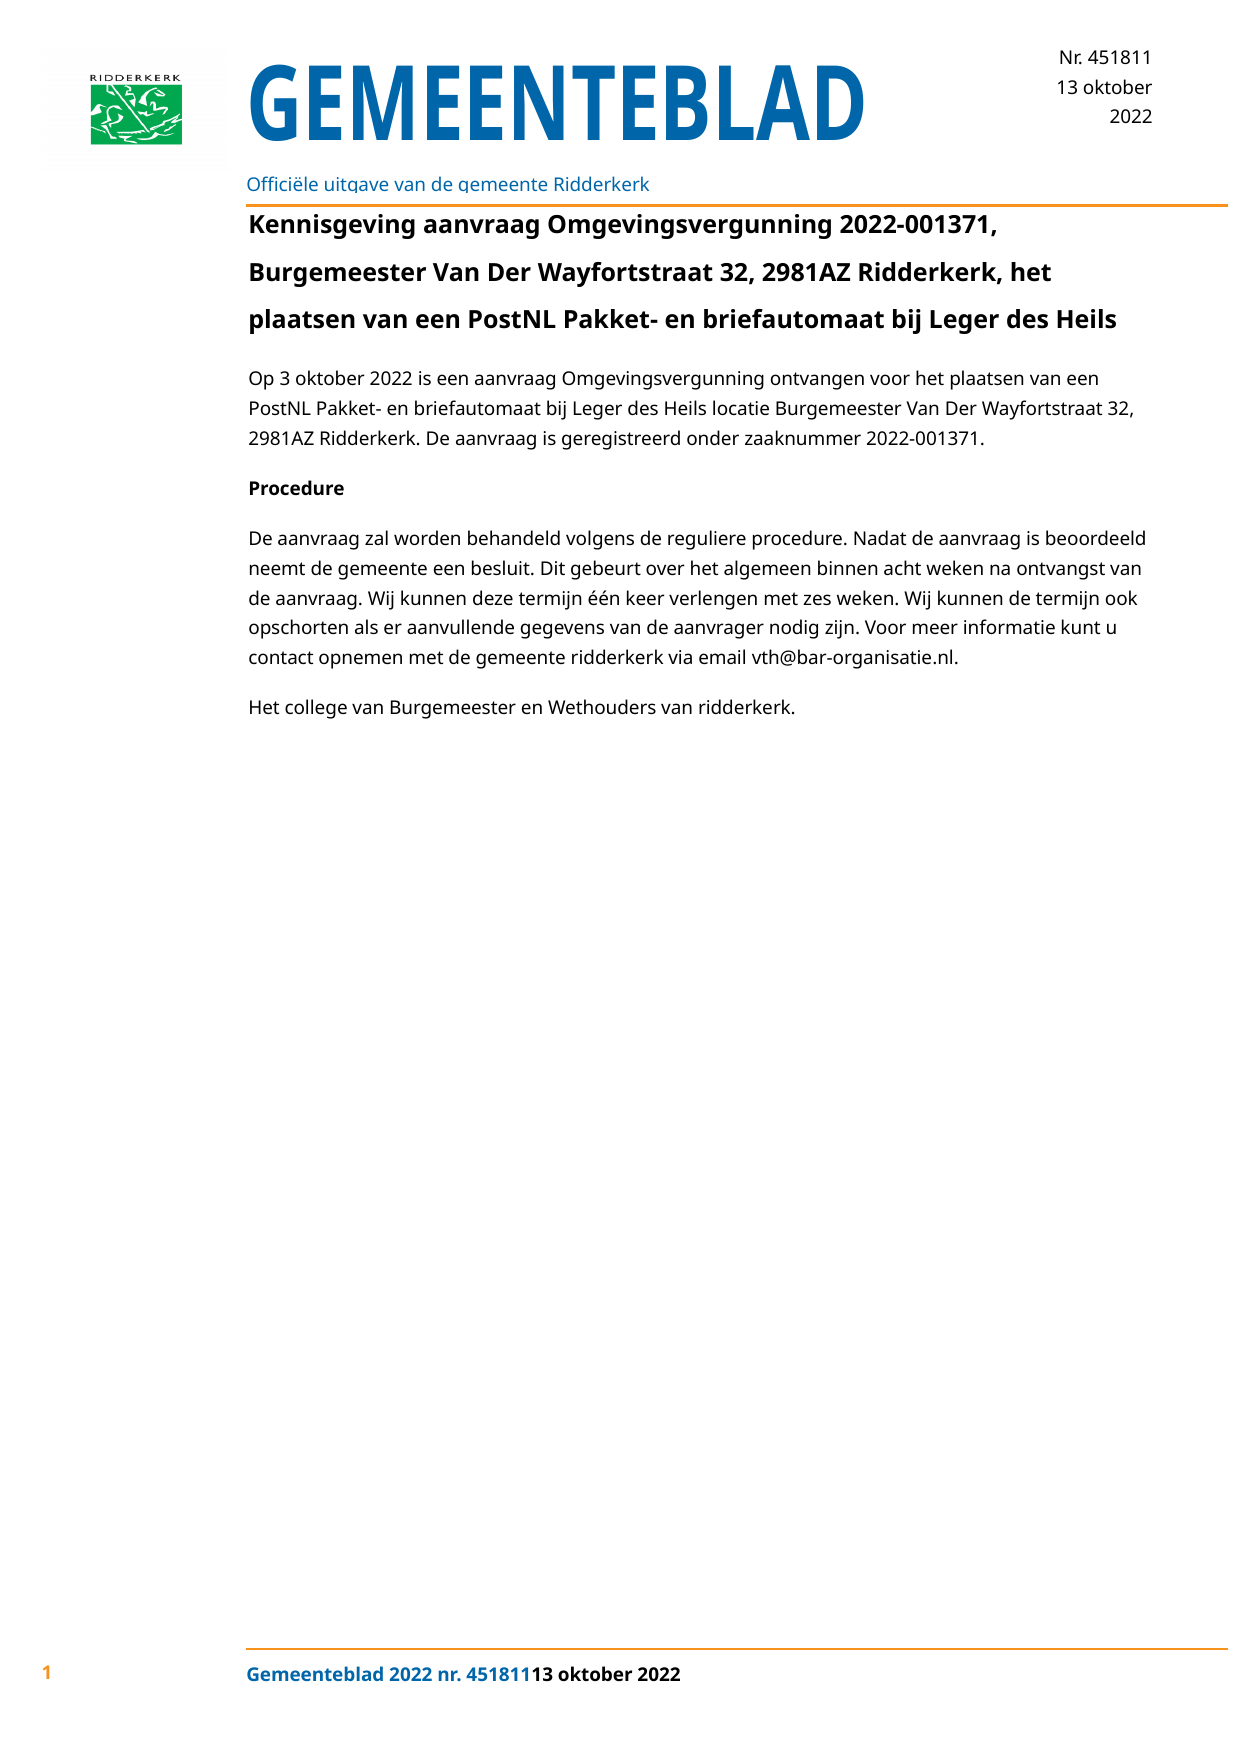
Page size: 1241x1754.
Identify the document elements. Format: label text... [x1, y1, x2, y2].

text Het college van Burgemeester en Wethouders van ridderkerk. [248, 694, 1152, 720]
text De aanvraag zal worden behandeld volgens de reguliere procedure. Nadat de aanvraag is beoordeeld neemt de gemeente een besluit. Dit gebeurt over het algemeen binnen acht weken na ontvangst van de aanvraag. Wij kunnen deze termijn één keer verlengen met zes weken. Wij kunnen de termijn ook opschorten als er aanvullende gegevens van de aanvrager nodig zijn. Voor meer informatie kunt u contact opnemen met de gemeente ridderkerk via email vth@bar-organisatie.nl. [248, 526, 1152, 669]
text Op 3 oktober 2022 is een aanvraag Omgevingsvergunning ontvangen voor het plaatsen van een PostNL Pakket- en briefautomaat bij Leger des Heils locatie Burgemeester Van Der Wayfortstraat 32, 2981AZ Ridderkerk. De aanvraag is geregistreerd onder zaaknummer 2022-001371. [248, 366, 1152, 450]
picture [41, 47, 231, 172]
text Procedure [248, 475, 1152, 501]
text Kennisgeving aanvraag Omgevingsvergunning 2022-001371, Burgemeester Van Der Wayfortstraat 32, 2981AZ Ridderkerk, het plaatsen van een PostNL Pakket- en briefautomaat bij Leger des Heils [248, 207, 1152, 336]
